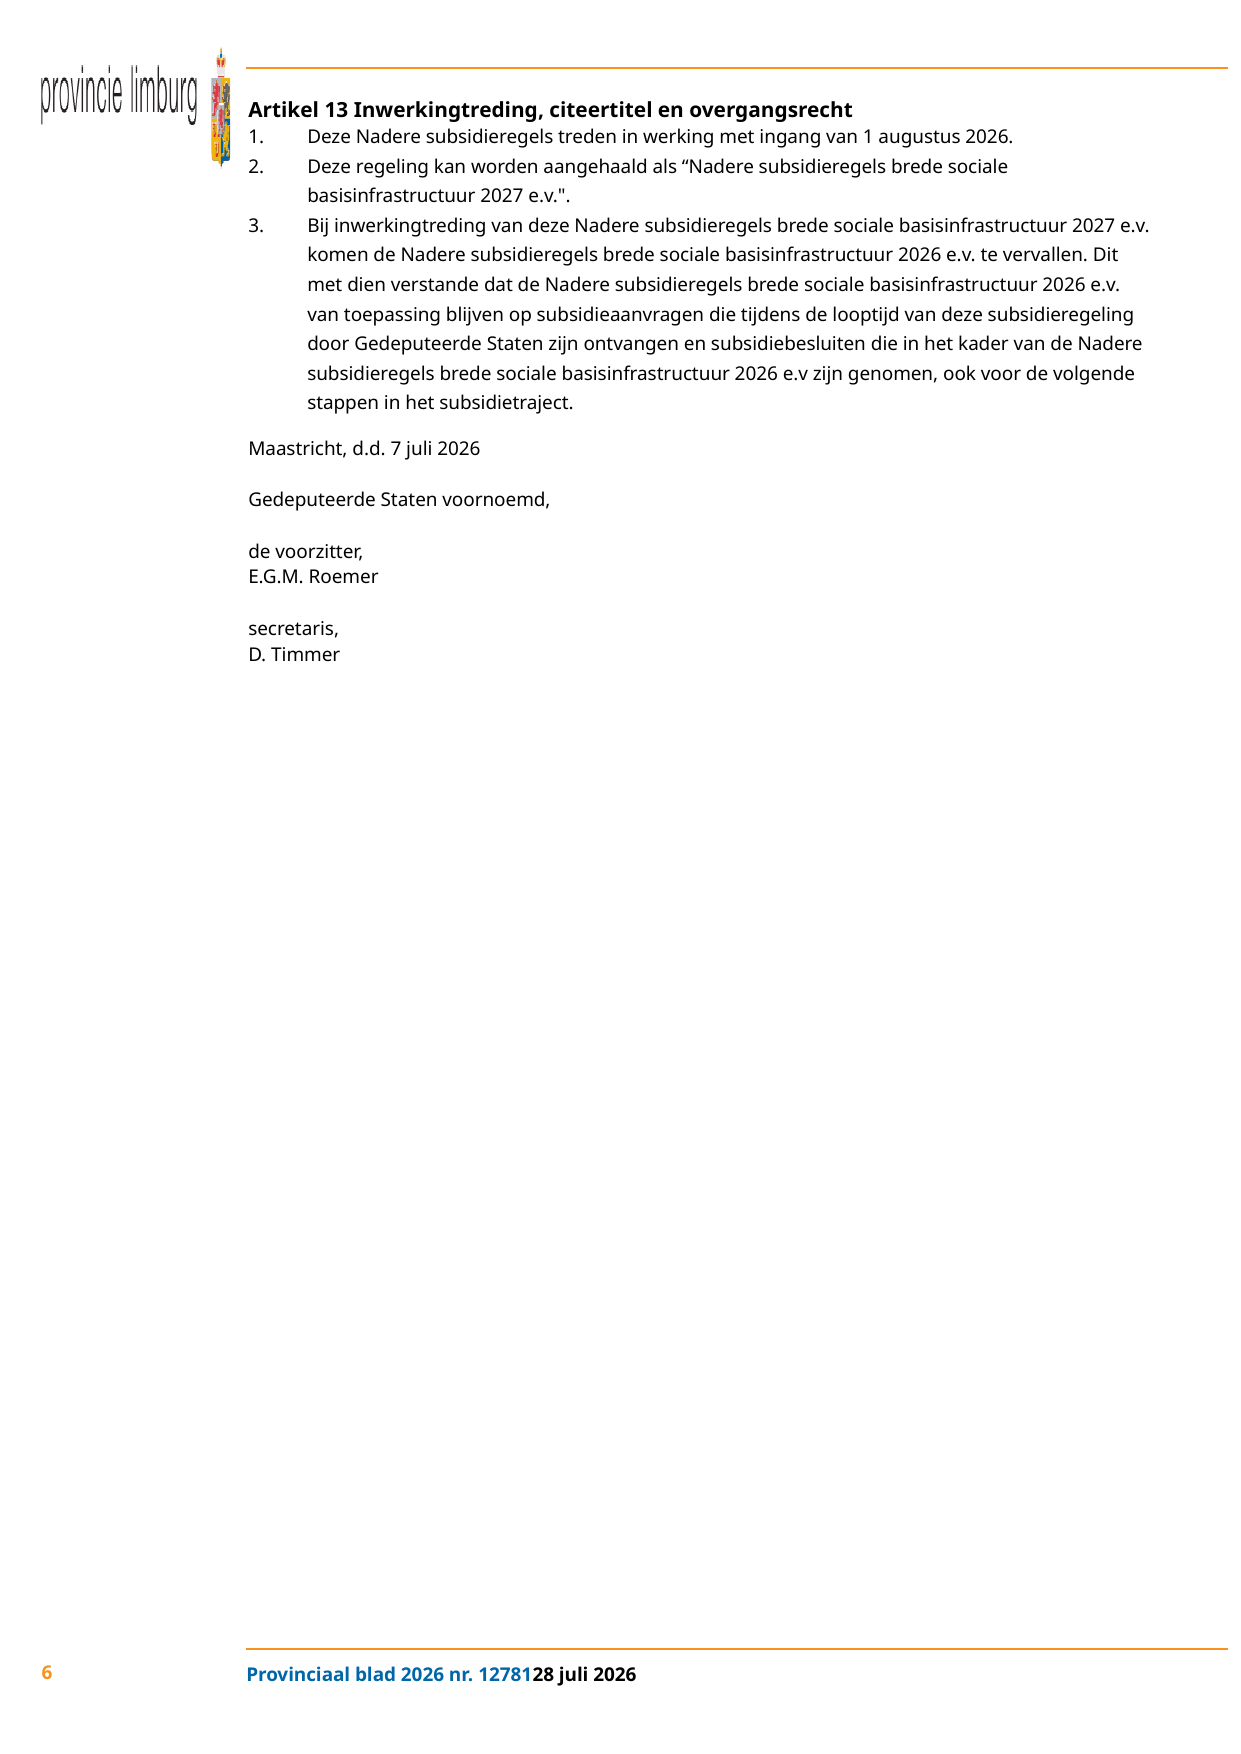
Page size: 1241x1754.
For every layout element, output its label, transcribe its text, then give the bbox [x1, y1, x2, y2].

list Deze Nadere subsidieregels treden in werking met ingang van 1 augustus 2026. [248, 123, 1152, 149]
picture [41, 47, 231, 172]
text Artikel 13 Inwerkingtreding, citeertitel en overgangsrecht [248, 95, 1152, 123]
text Maastricht, d.d. 7 juli 2026 [248, 435, 1152, 461]
list Bij inwerkingtreding van deze Nadere subsidieregels brede sociale basisinfrastructuur 2027 e.v. komen de Nadere subsidieregels brede sociale basisinfrastructuur 2026 e.v. te vervallen. Dit met dien verstande dat de Nadere subsidieregels brede sociale basisinfrastructuur 2026 e.v. van toepassing blijven op subsidieaanvragen die tijdens de looptijd van deze subsidieregeling door Gedeputeerde Staten zijn ontvangen en subsidiebesluiten die in het kader van de Nadere subsidieregels brede sociale basisinfrastructuur 2026 e.v zijn genomen, ook voor de volgende stappen in het subsidietraject. [248, 212, 1152, 415]
text Gedeputeerde Staten voornoemd, [248, 487, 1152, 512]
text E.G.M. Roemer [248, 564, 1152, 589]
text secretaris, [248, 615, 1152, 641]
text D. Timmer [248, 641, 1152, 667]
list Deze regeling kan worden aangehaald als “Nadere subsidieregels brede sociale basisinfrastructuur 2027 e.v.". [248, 153, 1152, 208]
text de voorzitter, [248, 538, 1152, 564]
